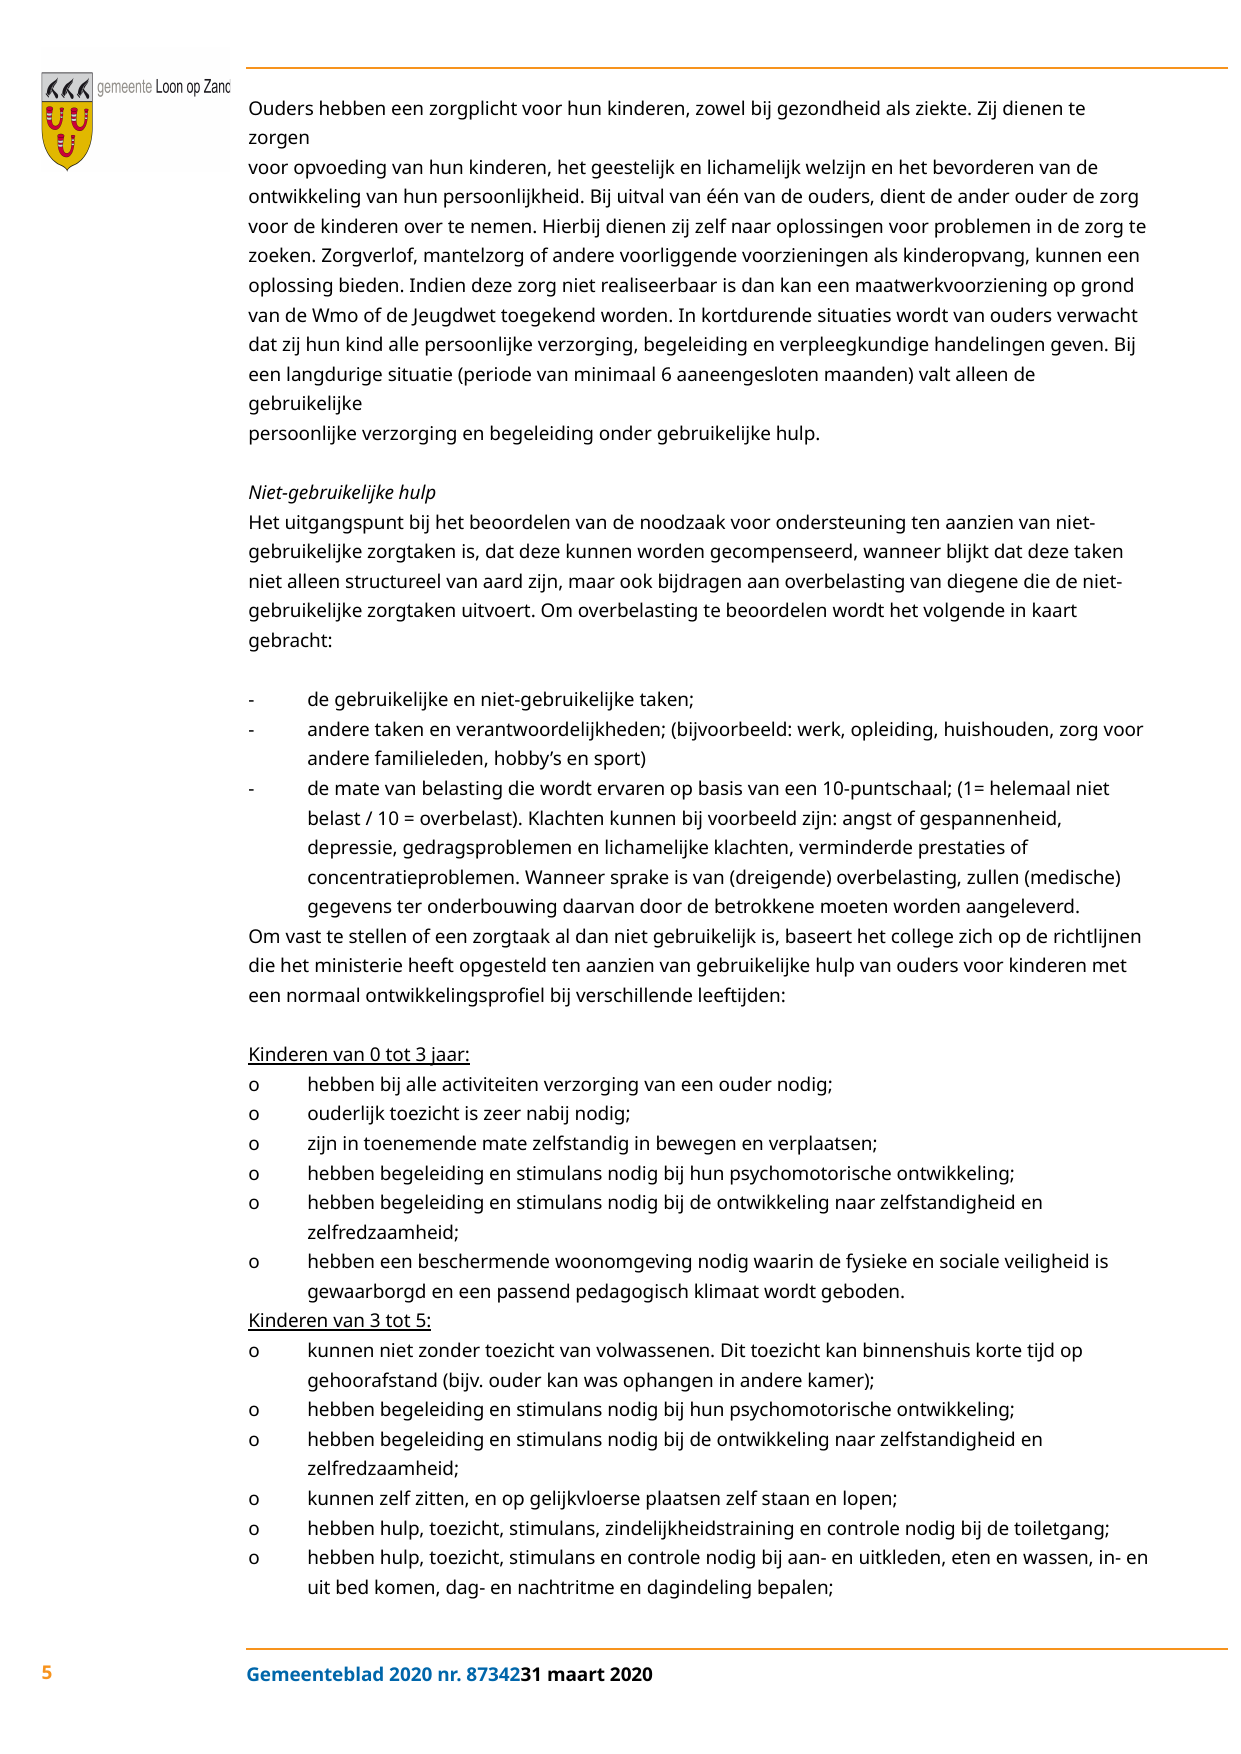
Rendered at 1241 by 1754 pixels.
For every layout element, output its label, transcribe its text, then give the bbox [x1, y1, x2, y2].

list zijn in toenemende mate zelfstandig in bewegen en verplaatsen; [248, 1130, 1152, 1156]
list hebben begeleiding en stimulans nodig bij hun psychomotorische ontwikkeling; [248, 1396, 1152, 1422]
list hebben hulp, toezicht, stimulans en controle nodig bij aan- en uitkleden, eten en wassen, in- en uit bed komen, dag- en nachtritme en dagindeling bepalen; [248, 1544, 1152, 1600]
list hebben bij alle activiteiten verzorging van een ouder nodig; [248, 1071, 1152, 1097]
list de mate van belasting die wordt ervaren op basis van een 10-puntschaal; (1= helemaal niet belast / 10 = overbelast). Klachten kunnen bij voorbeeld zijn: angst of gespannenheid, depressie, gedragsproblemen en lichamelijke klachten, verminderde prestaties of concentratieproblemen. Wanneer sprake is van (dreigende) overbelasting, zullen (medische) gegevens ter onderbouwing daarvan door de betrokkene moeten worden aangeleverd. [248, 775, 1152, 919]
list zelfredzaamheid; [248, 1456, 1152, 1481]
text een langdurige situatie (periode van minimaal 6 aaneengesloten maanden) valt alleen de gebruikelijke [248, 361, 1152, 416]
text van de Wmo of de Jeugdwet toegekend worden. In kortdurende situaties wordt van ouders verwacht [248, 302, 1152, 328]
list ouderlijk toezicht is zeer nabij nodig; [248, 1101, 1152, 1126]
list hebben begeleiding en stimulans nodig bij hun psychomotorische ontwikkeling; [248, 1160, 1152, 1186]
text oplossing bieden. Indien deze zorg niet realiseerbaar is dan kan een maatwerkvoorziening op grond [248, 272, 1152, 298]
list hebben hulp, toezicht, stimulans, zindelijkheidstraining en controle nodig bij de toiletgang; [248, 1515, 1152, 1541]
list hebben een beschermende woonomgeving nodig waarin de fysieke en sociale veiligheid is gewaarborgd en een passend pedagogisch klimaat wordt geboden. [248, 1248, 1152, 1304]
list andere taken en verantwoordelijkheden; (bijvoorbeeld: werk, opleiding, huishouden, zorg voor andere familieleden, hobby’s en sport) [248, 716, 1152, 771]
list gehoorafstand (bijv. ouder kan was ophangen in andere kamer); [248, 1367, 1152, 1393]
list hebben begeleiding en stimulans nodig bij de ontwikkeling naar zelfstandigheid en [248, 1426, 1152, 1452]
text Om vast te stellen of een zorgtaak al dan niet gebruikelijk is, baseert het college zich op de richtlijnen die het ministerie heeft opgesteld ten aanzien van gebruikelijke hulp van ouders voor kinderen met een normaal ontwikkelingsprofiel bij verschillende leeftijden: [248, 923, 1152, 1008]
text Het uitgangspunt bij het beoordelen van de noodzaak voor ondersteuning ten aanzien van niet-gebruikelijke zorgtaken is, dat deze kunnen worden gecompenseerd, wanneer blijkt dat deze taken niet alleen structureel van aard zijn, maar ook bijdragen aan overbelasting van diegene die de niet- gebruikelijke zorgtaken uitvoert. Om overbelasting te beoordelen wordt het volgende in kaart gebracht: [248, 509, 1152, 653]
text Kinderen van 0 tot 3 jaar: [248, 1041, 1152, 1067]
text persoonlijke verzorging en begeleiding onder gebruikelijke hulp. [248, 420, 1152, 446]
text Ouders hebben een zorgplicht voor hun kinderen, zowel bij gezondheid als ziekte. Zij dienen te zorgen [248, 95, 1152, 150]
text dat zij hun kind alle persoonlijke verzorging, begeleiding en verpleegkundige handelingen geven. Bij [248, 331, 1152, 357]
text Kinderen van 3 tot 5: [248, 1308, 1152, 1333]
text ontwikkeling van hun persoonlijkheid. Bij uitval van één van de ouders, dient de ander ouder de zorg [248, 183, 1152, 209]
picture [41, 47, 231, 172]
text Niet-gebruikelijke hulp [248, 479, 1152, 505]
list kunnen niet zonder toezicht van volwassenen. Dit toezicht kan binnenshuis korte tijd op [248, 1337, 1152, 1363]
text voor de kinderen over te nemen. Hierbij dienen zij zelf naar oplossingen voor problemen in de zorg te [248, 213, 1152, 239]
list kunnen zelf zitten, en op gelijkvloerse plaatsen zelf staan en lopen; [248, 1485, 1152, 1511]
text zoeken. Zorgverlof, mantelzorg of andere voorliggende voorzieningen als kinderopvang, kunnen een [248, 243, 1152, 268]
list hebben begeleiding en stimulans nodig bij de ontwikkeling naar zelfstandigheid en zelfredzaamheid; [248, 1189, 1152, 1245]
text voor opvoeding van hun kinderen, het geestelijk en lichamelijk welzijn en het bevorderen van de [248, 154, 1152, 180]
list de gebruikelijke en niet-gebruikelijke taken; [248, 686, 1152, 712]
